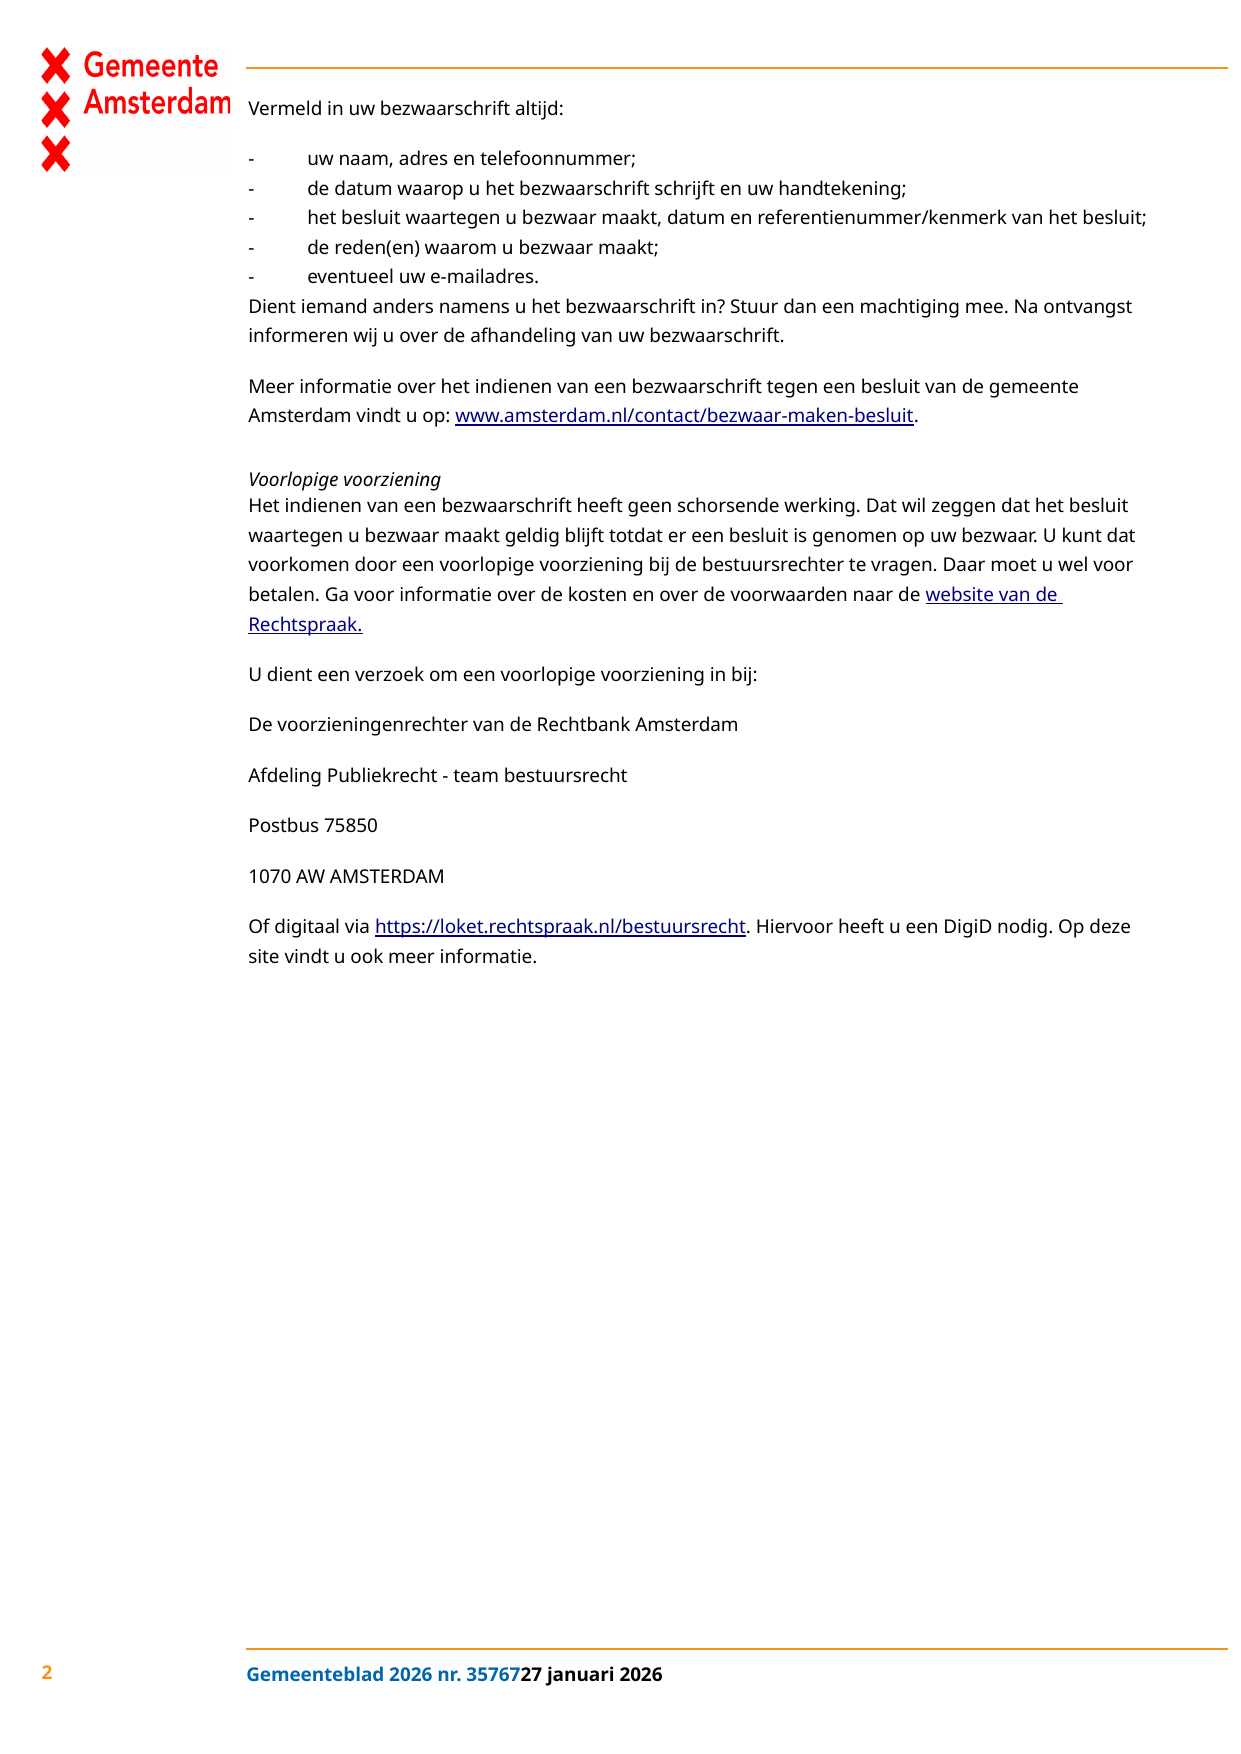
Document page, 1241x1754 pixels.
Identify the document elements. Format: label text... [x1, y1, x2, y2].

text Of digitaal via https://loket.rechtspraak.nl/bestuursrecht. Hiervoor heeft u een DigiD nodig. Op deze site vindt u ook meer informatie. [248, 913, 1152, 968]
text Afdeling Publiekrecht - team bestuursrecht [248, 762, 1152, 788]
text Voorlopige voorziening [248, 467, 1152, 492]
text De voorzieningenrechter van de Rechtbank Amsterdam [248, 712, 1152, 737]
list de reden(en) waarom u bezwaar maakt; [248, 234, 1152, 260]
text U dient een verzoek om een voorlopige voorziening in bij: [248, 661, 1152, 687]
picture [41, 47, 231, 172]
list eventueel uw e-mailadres. [248, 263, 1152, 289]
text Het indienen van een bezwaarschrift heeft geen schorsende werking. Dat wil zeggen dat het besluit waartegen u bezwaar maakt geldig blijft totdat er een besluit is genomen op uw bezwaar. U kunt dat voorkomen door een voorlopige voorziening bij de bestuursrechter te vragen. Daar moet u wel voor betalen. Ga voor informatie over de kosten en over de voorwaarden naar de website van de Rechtspraak. [248, 492, 1152, 636]
text Meer informatie over het indienen van een bezwaarschrift tegen een besluit van de gemeente Amsterdam vindt u op: www.amsterdam.nl/contact/bezwaar-maken-besluit. [248, 373, 1152, 428]
text Postbus 75850 [248, 812, 1152, 838]
list het besluit waartegen u bezwaar maakt, datum en referentienummer/kenmerk van het besluit; [248, 204, 1152, 230]
list uw naam, adres en telefoonnummer; [248, 145, 1152, 171]
text Dient iemand anders namens u het bezwaarschrift in? Stuur dan een machtiging mee. Na ontvangst informeren wij u over de afhandeling van uw bezwaarschrift. [248, 293, 1152, 348]
list de datum waarop u het bezwaarschrift schrijft en uw handtekening; [248, 175, 1152, 201]
text Vermeld in uw bezwaarschrift altijd: [248, 95, 1152, 121]
text 1070 AW AMSTERDAM [248, 863, 1152, 888]
